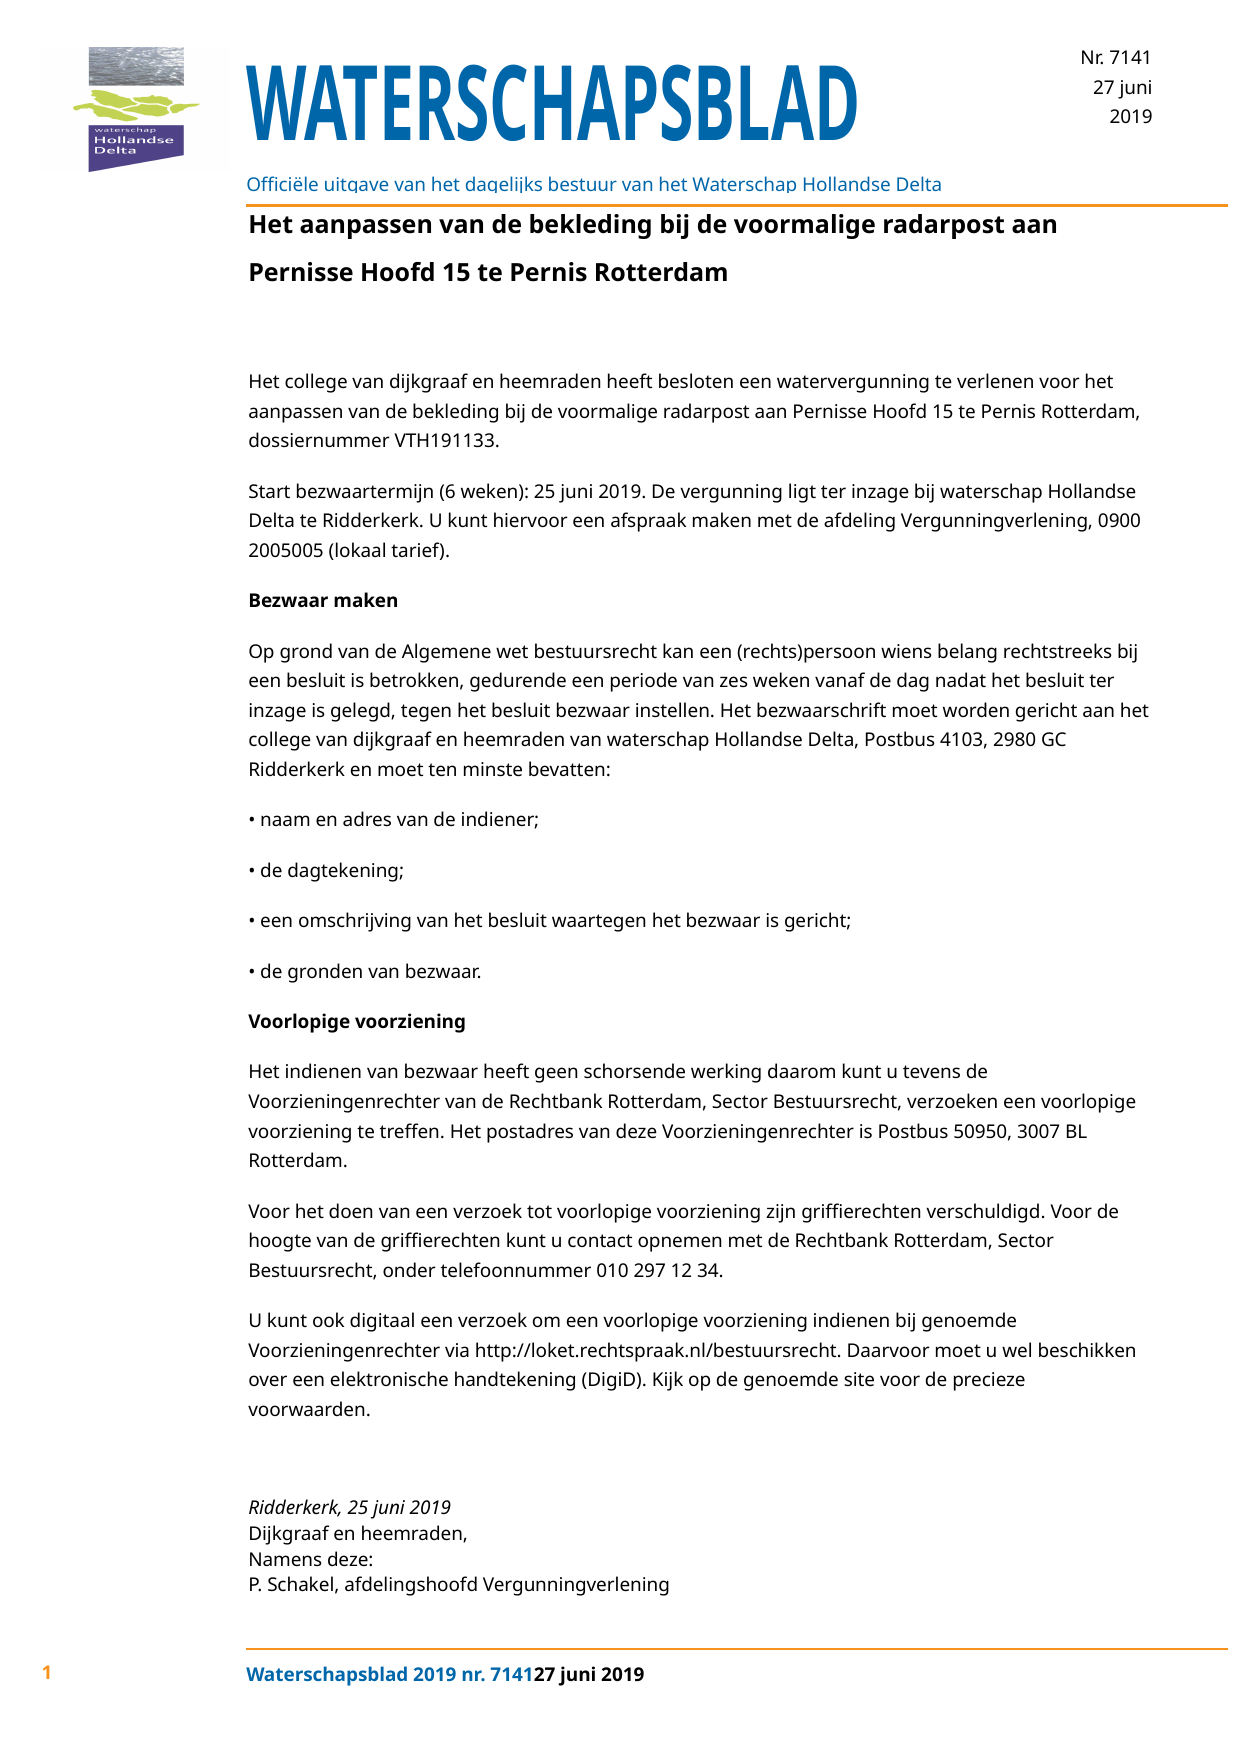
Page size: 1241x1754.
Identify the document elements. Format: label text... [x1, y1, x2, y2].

text U kunt ook digitaal een verzoek om een voorlopige voorziening indienen bij genoemde Voorzieningenrechter via http://loket.rechtspraak.nl/bestuursrecht. Daarvoor moet u wel beschikken over een elektronische handtekening (DigiD). Kijk op de genoemde site voor de precieze voorwaarden. [248, 1307, 1152, 1422]
text Dijkgraaf en heemraden, [248, 1520, 1152, 1546]
text Ridderkerk, 25 juni 2019 [248, 1494, 1152, 1520]
text P. Schakel, afdelingshoofd Vergunningverlening [248, 1572, 1152, 1597]
text • de gronden van bezwaar. [248, 958, 1152, 984]
text Voorlopige voorziening [248, 1008, 1152, 1034]
text • naam en adres van de indiener; [248, 807, 1152, 832]
text Het indienen van bezwaar heeft geen schorsende werking daarom kunt u tevens de Voorzieningenrechter van de Rechtbank Rotterdam, Sector Bestuursrecht, verzoeken een voorlopige voorziening te treffen. Het postadres van deze Voorzieningenrechter is Postbus 50950, 3007 BL Rotterdam. [248, 1059, 1152, 1173]
text • een omschrijving van het besluit waartegen het bezwaar is gericht; [248, 907, 1152, 933]
text Namens deze: [248, 1546, 1152, 1572]
picture [41, 47, 231, 172]
text Het college van dijkgraaf en heemraden heeft besloten een watervergunning te verlenen voor het aanpassen van de bekleding bij de voormalige radarpost aan Pernisse Hoofd 15 te Pernis Rotterdam, dossiernummer VTH191133. [248, 368, 1152, 453]
text Het aanpassen van de bekleding bij de voormalige radarpost aan Pernisse Hoofd 15 te Pernis Rotterdam [248, 207, 1152, 288]
text Op grond van de Algemene wet bestuursrecht kan een (rechts)persoon wiens belang rechtstreeks bij een besluit is betrokken, gedurende een periode van zes weken vanaf de dag nadat het besluit ter inzage is gelegd, tegen het besluit bezwaar instellen. Het bezwaarschrift moet worden gericht aan het college van dijkgraaf en heemraden van waterschap Hollandse Delta, Postbus 4103, 2980 GC Ridderkerk en moet ten minste bevatten: [248, 638, 1152, 782]
text Bezwaar maken [248, 587, 1152, 613]
text Start bezwaartermijn (6 weken): 25 juni 2019. De vergunning ligt ter inzage bij waterschap Hollandse Delta te Ridderkerk. U kunt hiervoor een afspraak maken met de afdeling Vergunningverlening, 0900 2005005 (lokaal tarief). [248, 478, 1152, 563]
text Voor het doen van een verzoek tot voorlopige voorziening zijn griffierechten verschuldigd. Voor de hoogte van de griffierechten kunt u contact opnemen met de Rechtbank Rotterdam, Sector Bestuursrecht, onder telefoonnummer 010 297 12 34. [248, 1198, 1152, 1283]
text • de dagtekening; [248, 857, 1152, 883]
